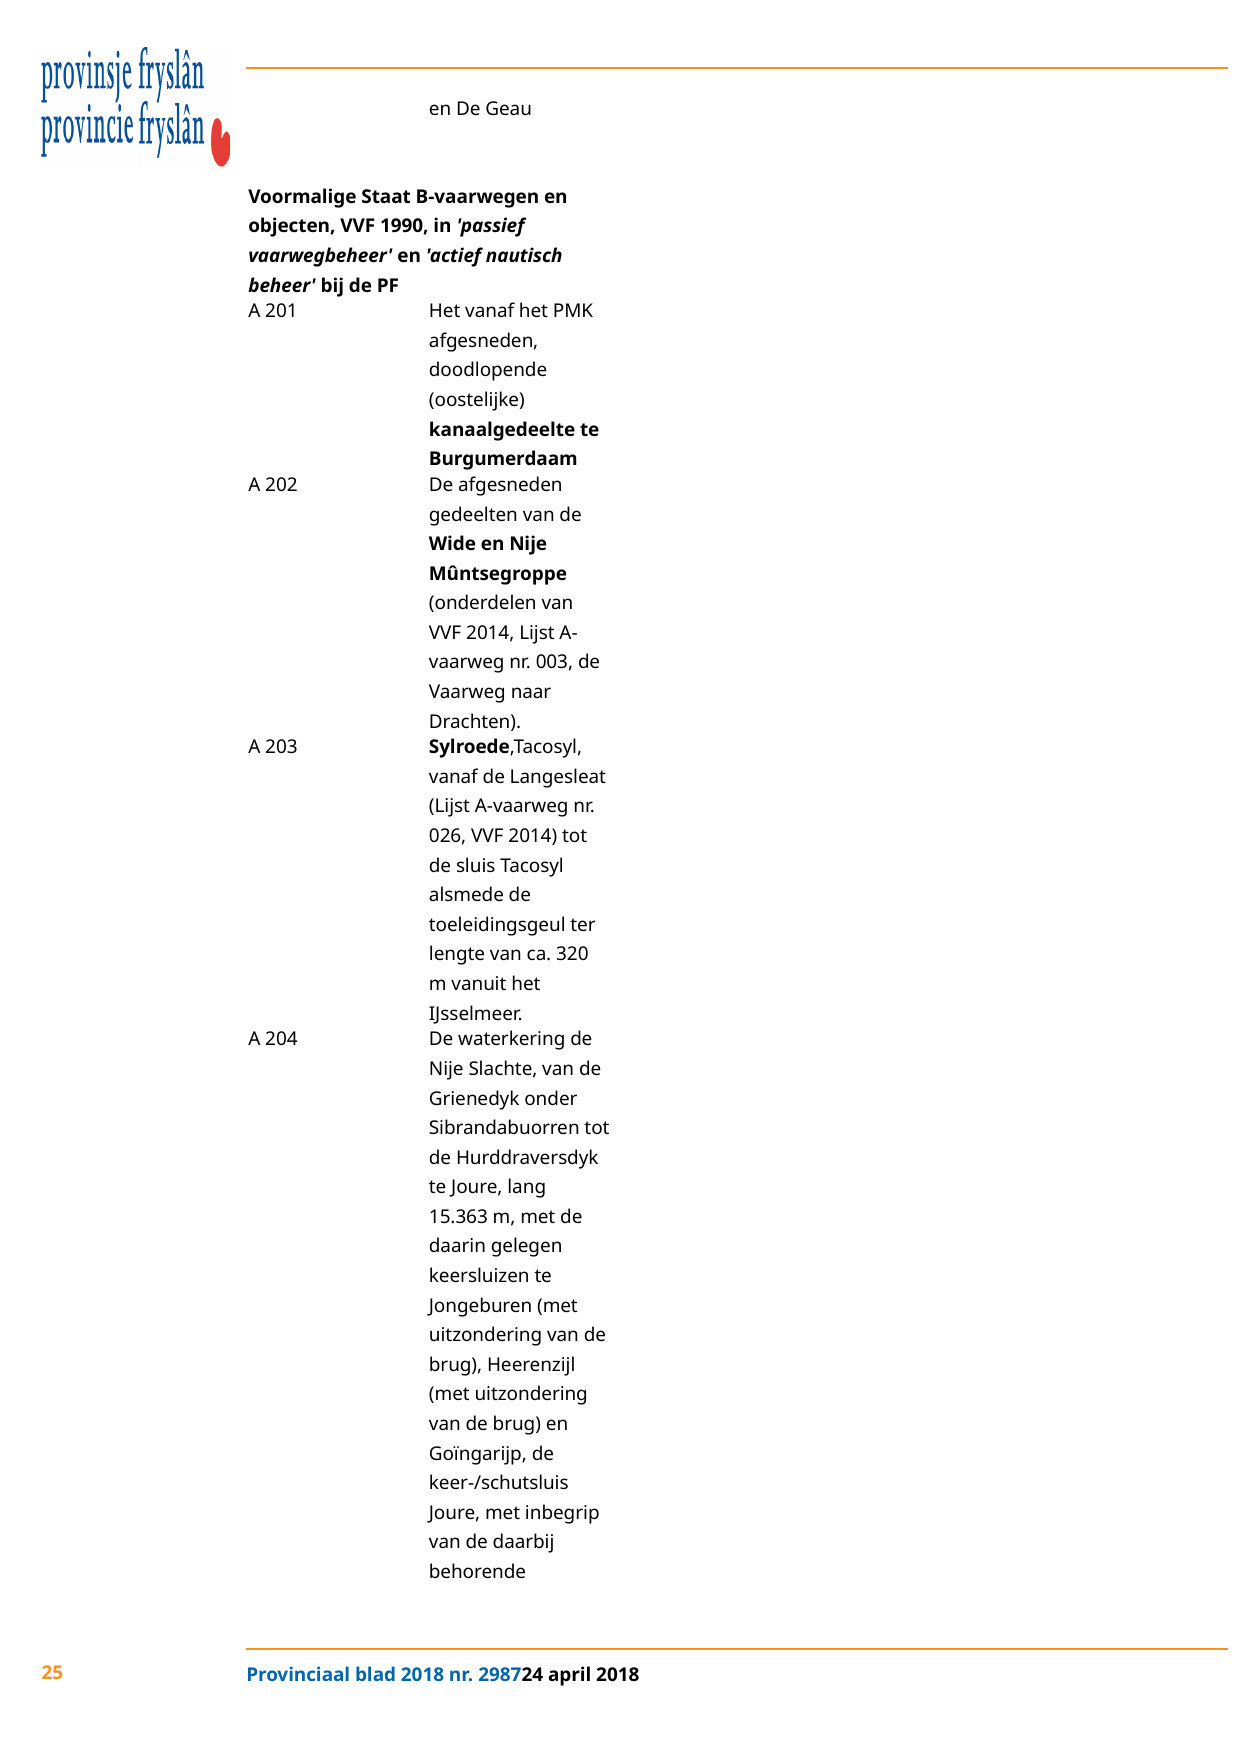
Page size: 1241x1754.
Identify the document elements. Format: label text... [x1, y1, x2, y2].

table_cell [790, 1026, 971, 1584]
table_header Voormalige Staat B-vaarwegen en objecten, VVF 1990, in 'passief vaarwegbeheer' en 'actief nautisch beheer' bij de PF [248, 183, 609, 297]
table_cell [609, 471, 790, 733]
table_cell A 201 [248, 298, 429, 471]
table_cell [790, 734, 971, 1026]
table_cell [971, 734, 1152, 1026]
table_cell De waterkering de Nije Slachte, van de Grienedyk onder Sibrandabuorren tot de Hurddraversdyk te Joure, lang 15.363 m, met de daarin gelegen keersluizen te Jongeburen (met uitzondering van de brug), Heerenzijl (met uitzondering van de brug) en Goïngarijp, de keer-/schutsluis Joure, met inbegrip van de daarbij behorende [429, 1026, 609, 1584]
table_cell De afgesneden gedeelten van de Wide en Nije Mûntsegroppe (onderdelen van VVF 2014, Lijst A-vaarweg nr. 003, de Vaarweg naar Drachten). [429, 471, 609, 733]
table_cell [971, 298, 1152, 471]
table_cell [971, 471, 1152, 733]
picture [41, 47, 231, 172]
table_cell [609, 734, 790, 1026]
table_cell [248, 95, 429, 121]
table_cell A 202 [248, 471, 429, 733]
table_cell A 203 [248, 734, 429, 1026]
table_cell [971, 95, 1152, 121]
table_cell Het vanaf het PMK afgesneden, doodlopende (oostelijke) kanaalgedeelte te Burgumerdaam [429, 298, 609, 471]
table_header [971, 183, 1152, 297]
table_header [790, 183, 971, 297]
table_cell [790, 95, 971, 121]
table_cell [609, 298, 790, 471]
table_cell [971, 1026, 1152, 1584]
table_cell en De Geau [429, 95, 609, 121]
table_cell [790, 298, 971, 471]
table_cell Sylroede,Tacosyl, vanaf de Langesleat (Lijst A-vaarweg nr. 026, VVF 2014) tot de sluis Tacosyl alsmede de toeleidingsgeul ter lengte van ca. 320 m vanuit het IJsselmeer. [429, 734, 609, 1026]
table_cell [609, 95, 790, 121]
table_cell [609, 1026, 790, 1584]
table_cell A 204 [248, 1026, 429, 1584]
table_cell [790, 471, 971, 733]
table_header [609, 183, 790, 297]
